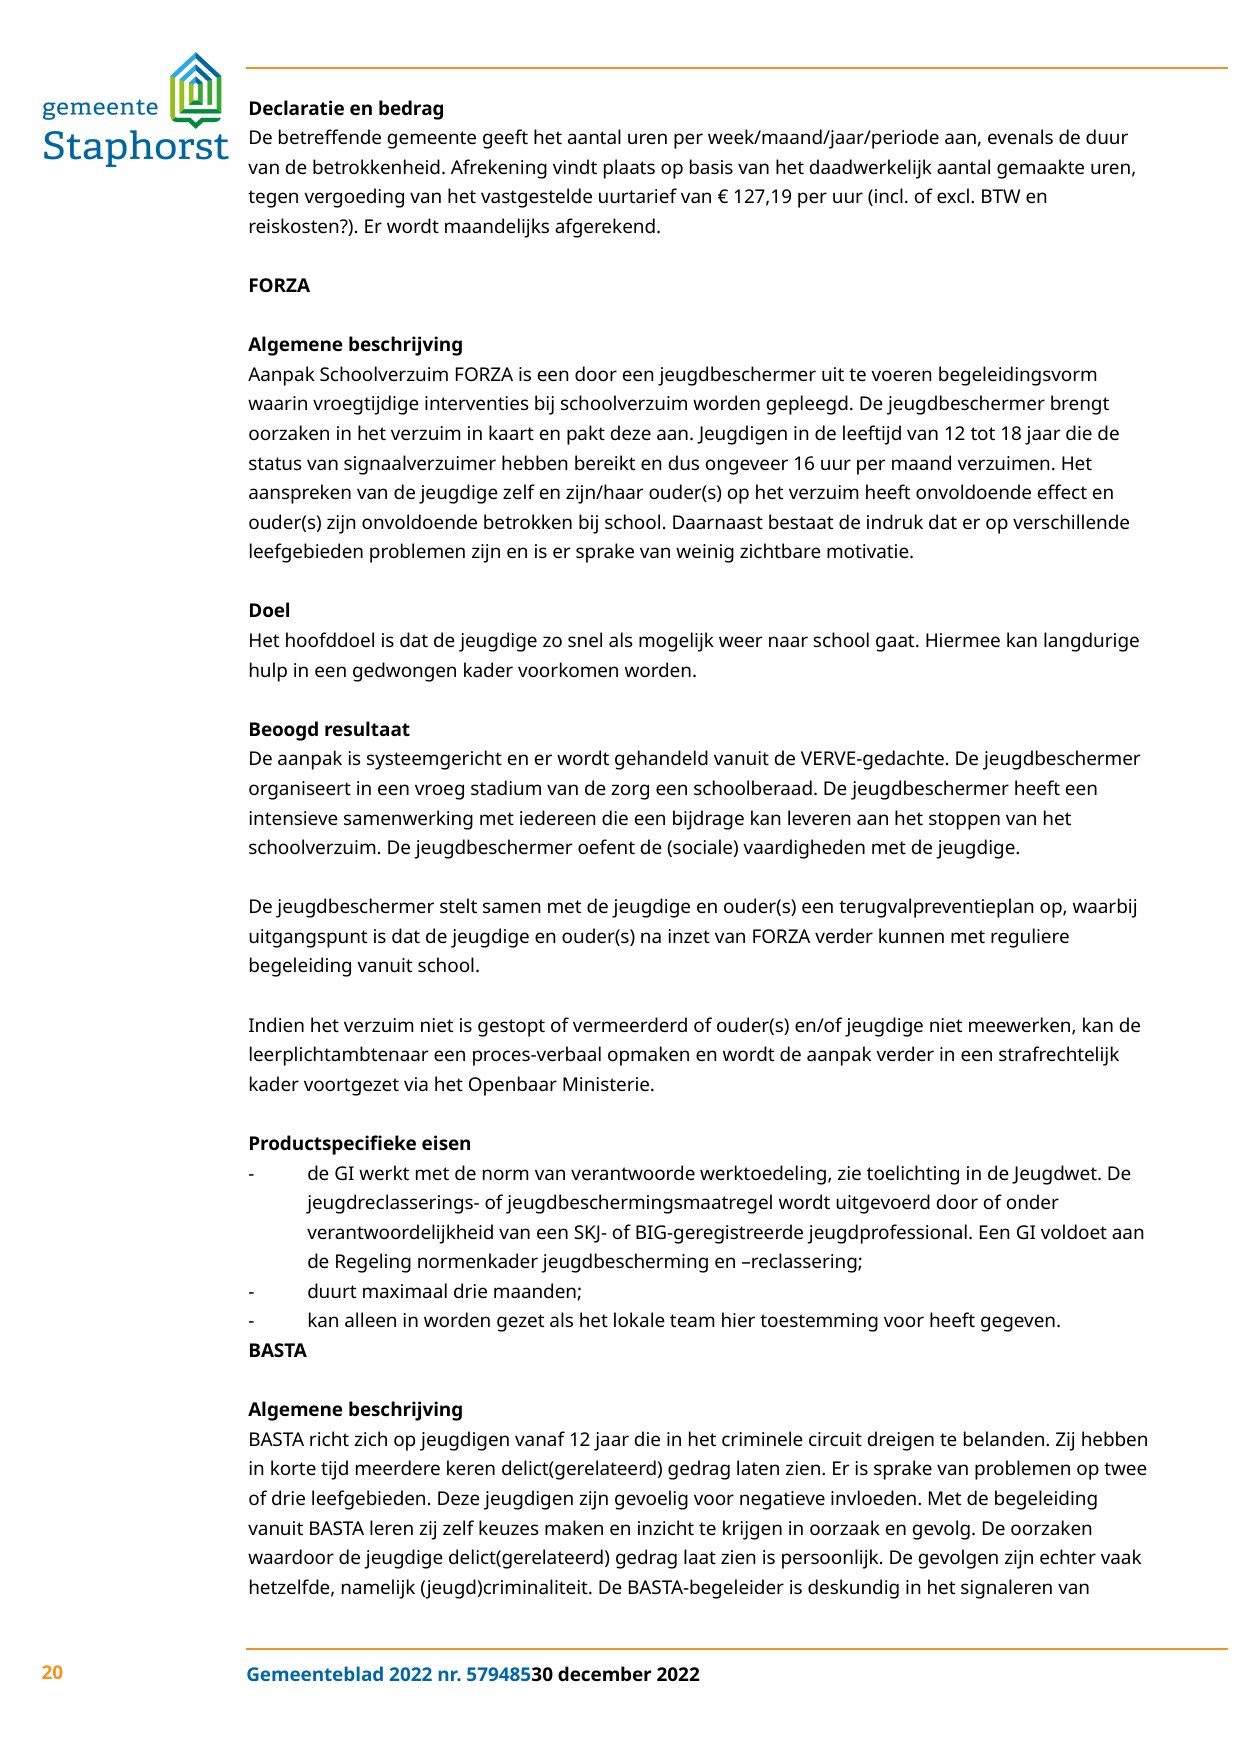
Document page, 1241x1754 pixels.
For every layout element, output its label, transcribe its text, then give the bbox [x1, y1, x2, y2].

list duurt maximaal drie maanden; [248, 1278, 1152, 1304]
text Indien het verzuim niet is gestopt of vermeerderd of ouder(s) en/of jeugdige niet meewerken, kan de leerplichtambtenaar een proces-verbaal opmaken en wordt de aanpak verder in een strafrechtelijk kader voortgezet via het Openbaar Ministerie. [248, 1012, 1152, 1097]
list kan alleen in worden gezet als het lokale team hier toestemming voor heeft gegeven. [248, 1308, 1152, 1333]
picture [41, 47, 231, 172]
text De jeugdbeschermer stelt samen met de jeugdige en ouder(s) een terugvalpreventieplan op, waarbij uitgangspunt is dat de jeugdige en ouder(s) na inzet van FORZA verder kunnen met reguliere begeleiding vanuit school. [248, 893, 1152, 978]
text Beoogd resultaat [248, 716, 1152, 742]
text Het hoofddoel is dat de jeugdige zo snel als mogelijk weer naar school gaat. Hiermee kan langdurige hulp in een gedwongen kader voorkomen worden. [248, 627, 1152, 683]
text Declaratie en bedrag [248, 95, 1152, 121]
text BASTA [248, 1337, 1152, 1363]
text Algemene beschrijving [248, 331, 1152, 357]
text De aanpak is systeemgericht en er wordt gehandeld vanuit de VERVE-gedachte. De jeugdbeschermer organiseert in een vroeg stadium van de zorg een schoolberaad. De jeugdbeschermer heeft een intensieve samenwerking met iedereen die een bijdrage kan leveren aan het stoppen van het schoolverzuim. De jeugdbeschermer oefent de (sociale) vaardigheden met de jeugdige. [248, 746, 1152, 860]
list de GI werkt met de norm van verantwoorde werktoedeling, zie toelichting in de Jeugdwet. De jeugdreclasserings- of jeugdbeschermingsmaatregel wordt uitgevoerd door of onder verantwoordelijkheid van een SKJ- of BIG-geregistreerde jeugdprofessional. Een GI voldoet aan de Regeling normenkader jeugdbescherming en –reclassering; [248, 1160, 1152, 1274]
text BASTA richt zich op jeugdigen vanaf 12 jaar die in het criminele circuit dreigen te belanden. Zij hebben in korte tijd meerdere keren delict(gerelateerd) gedrag laten zien. Er is sprake van problemen op twee of drie leefgebieden. Deze jeugdigen zijn gevoelig voor negatieve invloeden. Met de begeleiding vanuit BASTA leren zij zelf keuzes maken en inzicht te krijgen in oorzaak en gevolg. De oorzaken waardoor de jeugdige delict(gerelateerd) gedrag laat zien is persoonlijk. De gevolgen zijn echter vaak hetzelfde, namelijk (jeugd)criminaliteit. De BASTA-begeleider is deskundig in het signaleren van [248, 1426, 1152, 1600]
text De betreffende gemeente geeft het aantal uren per week/maand/jaar/periode aan, evenals de duur van de betrokkenheid. Afrekening vindt plaats op basis van het daadwerkelijk aantal gemaakte uren, tegen vergoeding van het vastgestelde uurtarief van € 127,19 per uur (incl. of excl. BTW en reiskosten?). Er wordt maandelijks afgerekend. [248, 124, 1152, 239]
text Productspecifieke eisen [248, 1130, 1152, 1156]
text Doel [248, 598, 1152, 623]
text Aanpak Schoolverzuim FORZA is een door een jeugdbeschermer uit te voeren begeleidingsvorm waarin vroegtijdige interventies bij schoolverzuim worden gepleegd. De jeugdbeschermer brengt oorzaken in het verzuim in kaart en pakt deze aan. Jeugdigen in de leeftijd van 12 tot 18 jaar die de status van signaalverzuimer hebben bereikt en dus ongeveer 16 uur per maand verzuimen. Het aanspreken van de jeugdige zelf en zijn/haar ouder(s) op het verzuim heeft onvoldoende effect en ouder(s) zijn onvoldoende betrokken bij school. Daarnaast bestaat de indruk dat er op verschillende leefgebieden problemen zijn en is er sprake van weinig zichtbare motivatie. [248, 361, 1152, 564]
text Algemene beschrijving [248, 1396, 1152, 1422]
text FORZA [248, 272, 1152, 298]
